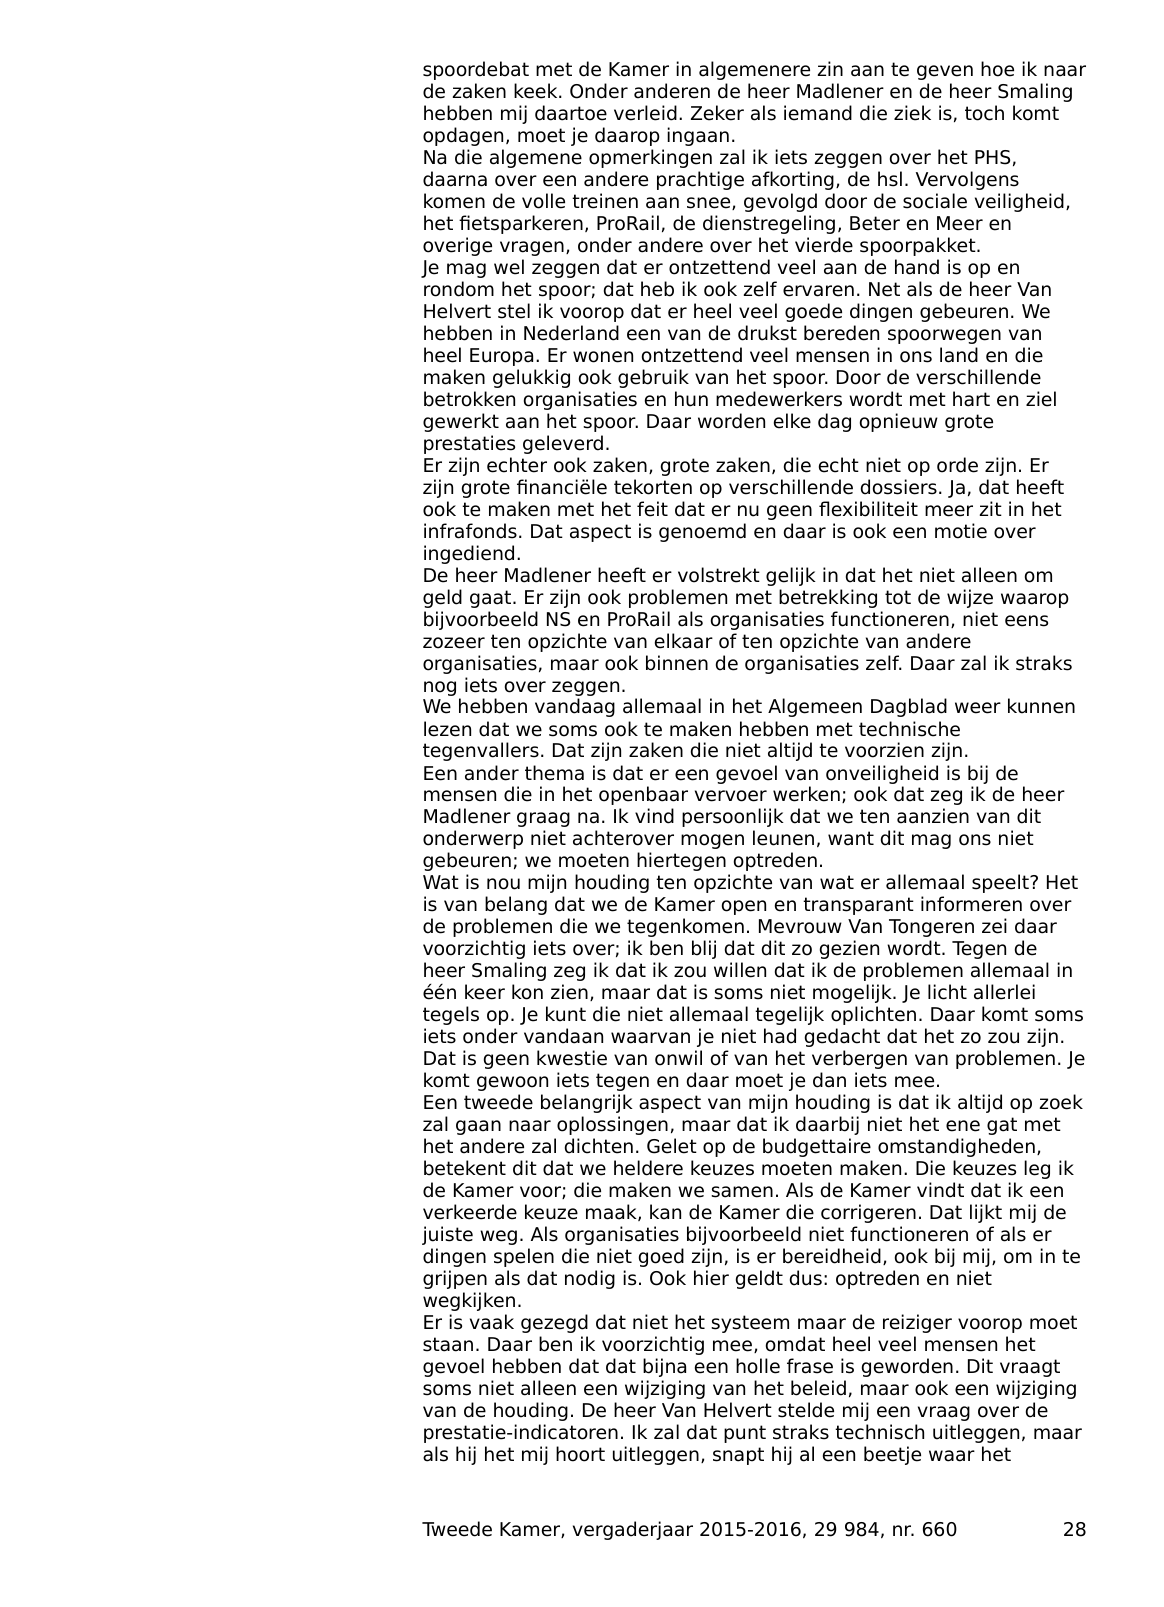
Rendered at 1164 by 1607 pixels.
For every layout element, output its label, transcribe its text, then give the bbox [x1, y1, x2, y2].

text We hebben vandaag allemaal in het Algemeen Dagblad weer kunnen lezen dat we soms ook te maken hebben met technische tegenvallers. Dat zijn zaken die niet altijd te voorzien zijn. [422, 696, 1087, 762]
text Een ander thema is dat er een gevoel van onveiligheid is bij de mensen die in het openbaar vervoer werken; ook dat zeg ik de heer Madlener graag na. Ik vind persoonlijk dat we ten aanzien van dit onderwerp niet achterover mogen leunen, want dit mag ons niet gebeuren; we moeten hiertegen optreden. [422, 762, 1087, 872]
text Een tweede belangrijk aspect van mijn houding is dat ik altijd op zoek zal gaan naar oplossingen, maar dat ik daarbij niet het ene gat met het andere zal dichten. Gelet op de budgettaire omstandigheden, betekent dit dat we heldere keuzes moeten maken. Die keuzes leg ik de Kamer voor; die maken we samen. Als de Kamer vindt dat ik een verkeerde keuze maak, kan de Kamer die corrigeren. Dat lijkt mij de juiste weg. Als organisaties bijvoorbeeld niet functioneren of als er dingen spelen die niet goed zijn, is er bereidheid, ook bij mij, om in te grijpen als dat nodig is. Ook hier geldt dus: optreden en niet wegkijken. [422, 1092, 1087, 1312]
text Er is vaak gezegd dat niet het systeem maar de reiziger voorop moet staan. Daar ben ik voorzichtig mee, omdat heel veel mensen het gevoel hebben dat dat bijna een holle frase is geworden. Dit vraagt soms niet alleen een wijziging van het beleid, maar ook een wijziging van de houding. De heer Van Helvert stelde mij een vraag over de prestatie-indicatoren. Ik zal dat punt straks technisch uitleggen, maar als hij het mij hoort uitleggen, snapt hij al een beetje waar het [422, 1312, 1087, 1466]
text Wat is nou mijn houding ten opzichte van wat er allemaal speelt? Het is van belang dat we de Kamer open en transparant informeren over de problemen die we tegenkomen. Mevrouw Van Tongeren zei daar voorzichtig iets over; ik ben blij dat dit zo gezien wordt. Tegen de heer Smaling zeg ik dat ik zou willen dat ik de problemen allemaal in één keer kon zien, maar dat is soms niet mogelijk. Je licht allerlei tegels op. Je kunt die niet allemaal tegelijk oplichten. Daar komt soms iets onder vandaan waarvan je niet had gedacht dat het zo zou zijn. Dat is geen kwestie van onwil of van het verbergen van problemen. Je komt gewoon iets tegen en daar moet je dan iets mee. [422, 872, 1087, 1092]
text De heer Madlener heeft er volstrekt gelijk in dat het niet alleen om geld gaat. Er zijn ook problemen met betrekking tot de wijze waarop bijvoorbeeld NS en ProRail als organisaties functioneren, niet eens zozeer ten opzichte van elkaar of ten opzichte van andere organisaties, maar ook binnen de organisaties zelf. Daar zal ik straks nog iets over zeggen. [422, 564, 1087, 696]
text Na die algemene opmerkingen zal ik iets zeggen over het PHS, daarna over een andere prachtige afkorting, de hsl. Vervolgens komen de volle treinen aan snee, gevolgd door de sociale veiligheid, het fietsparkeren, ProRail, de dienstregeling, Beter en Meer en overige vragen, onder andere over het vierde spoorpakket. [422, 147, 1087, 257]
text Er zijn echter ook zaken, grote zaken, die echt niet op orde zijn. Er zijn grote financiële tekorten op verschillende dossiers. Ja, dat heeft ook te maken met het feit dat er nu geen flexibiliteit meer zit in het infrafonds. Dat aspect is genoemd en daar is ook een motie over ingediend. [422, 455, 1087, 564]
text spoordebat met de Kamer in algemenere zin aan te geven hoe ik naar de zaken keek. Onder anderen de heer Madlener en de heer Smaling hebben mij daartoe verleid. Zeker als iemand die ziek is, toch komt opdagen, moet je daarop ingaan. [422, 59, 1087, 147]
text Je mag wel zeggen dat er ontzettend veel aan de hand is op en rondom het spoor; dat heb ik ook zelf ervaren. Net als de heer Van Helvert stel ik voorop dat er heel veel goede dingen gebeuren. We hebben in Nederland een van de drukst bereden spoorwegen van heel Europa. Er wonen ontzettend veel mensen in ons land en die maken gelukkig ook gebruik van het spoor. Door de verschillende betrokken organisaties en hun medewerkers wordt met hart en ziel gewerkt aan het spoor. Daar worden elke dag opnieuw grote prestaties geleverd. [422, 257, 1087, 455]
